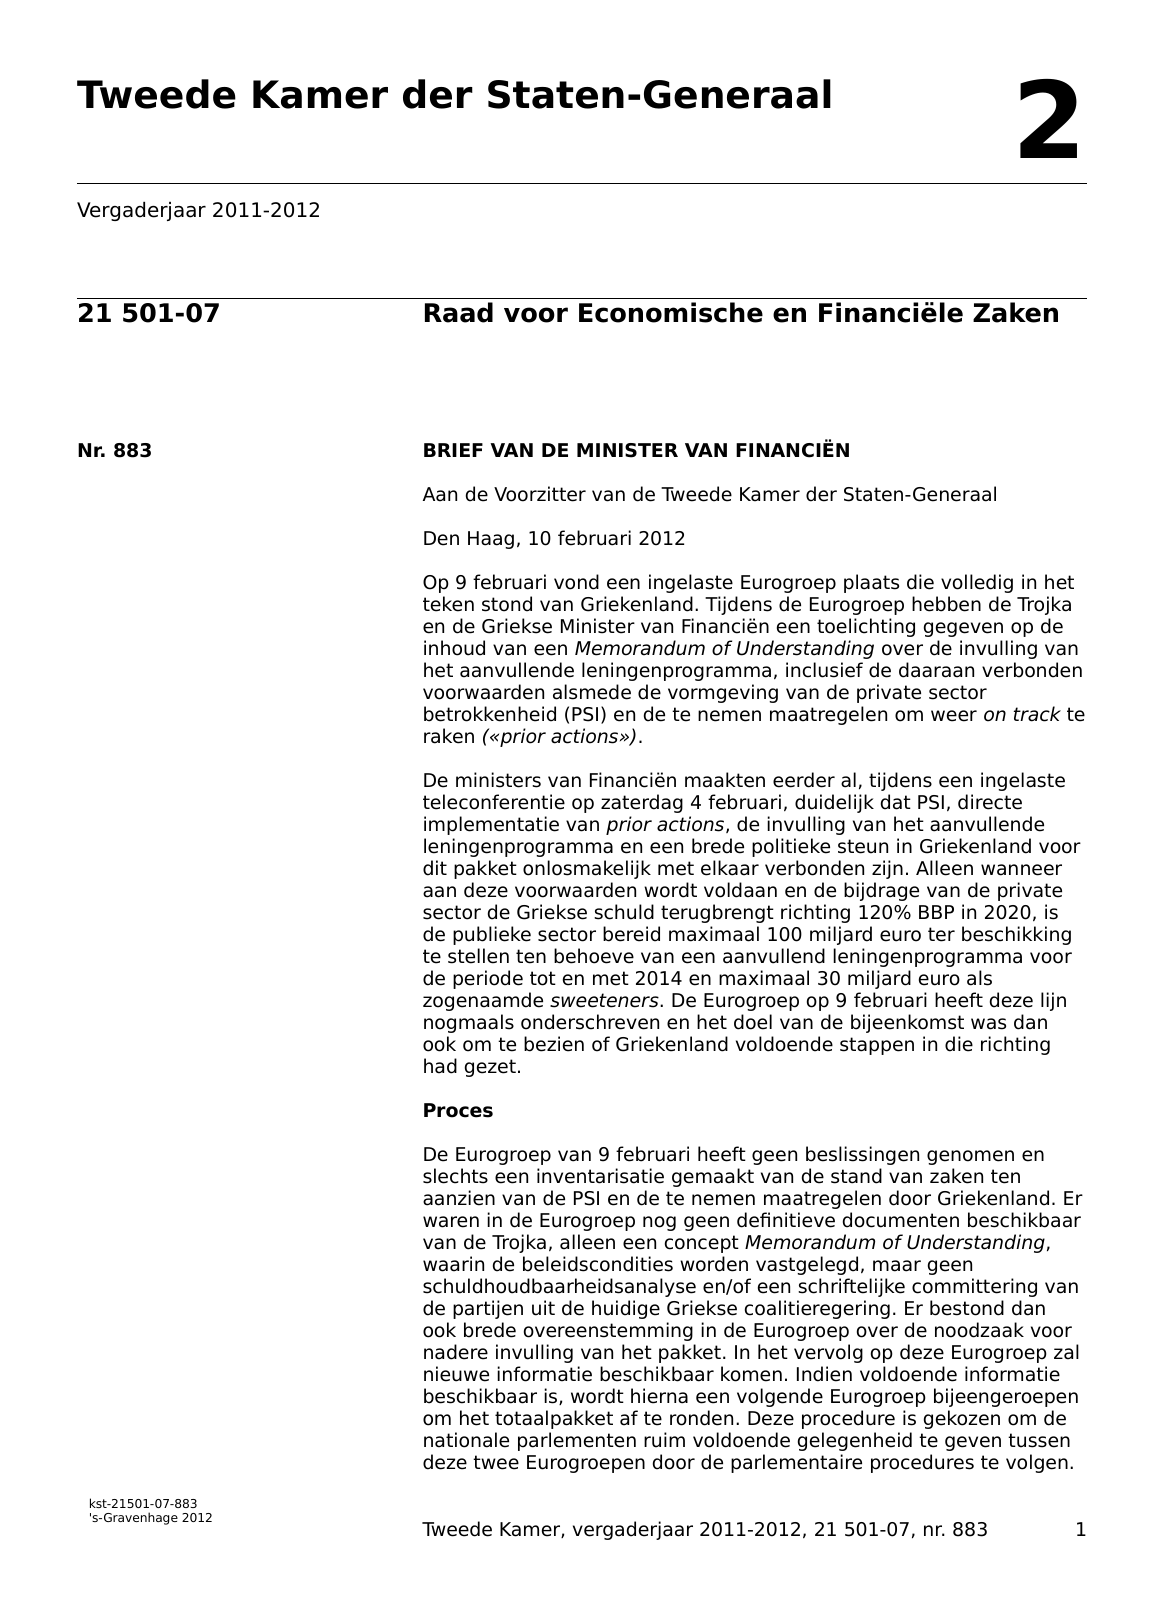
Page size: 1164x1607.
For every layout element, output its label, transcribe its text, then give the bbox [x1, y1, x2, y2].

text 's-Gravenhage 2012 [88, 1511, 323, 1525]
subtitle 21 501-07 Raad voor Economische en Financiële Zaken [77, 299, 1087, 329]
text Den Haag, 10 februari 2012 [422, 528, 1087, 550]
subtitle Nr. 883 BRIEF VAN DE MINISTER VAN FINANCIËN [77, 440, 1087, 462]
table_header Tweede Kamer der Staten-Generaal [77, 59, 886, 183]
text De Eurogroep van 9 februari heeft geen beslissingen genomen en slechts een inventarisatie gemaakt van de stand van zaken ten aanzien van de PSI en de te nemen maatregelen door Griekenland. Er waren in de Eurogroep nog geen definitieve documenten beschikbaar van de Trojka, alleen een concept Memorandum of Understanding, waarin de beleidscondities worden vastgelegd, maar geen schuldhoudbaarheidsanalyse en/of een schriftelijke committering van de partijen uit de huidige Griekse coalitieregering. Er bestond dan ook brede overeenstemming in de Eurogroep over de noodzaak voor nadere invulling van het pakket. In het vervolg op deze Eurogroep zal nieuwe informatie beschikbaar komen. Indien voldoende informatie beschikbaar is, wordt hierna een volgende Eurogroep bijeengeroepen om het totaalpakket af te ronden. Deze procedure is gekozen om de nationale parlementen ruim voldoende gelegenheid te geven tussen deze twee Eurogroepen door de parlementaire procedures te volgen. [422, 1144, 1087, 1474]
text Aan de Voorzitter van de Tweede Kamer der Staten-Generaal [422, 484, 1087, 506]
text De ministers van Financiën maakten eerder al, tijdens een ingelaste teleconferentie op zaterdag 4 februari, duidelijk dat PSI, directe implementatie van prior actions, de invulling van het aanvullende leningenprogramma en een brede politieke steun in Griekenland voor dit pakket onlosmakelijk met elkaar verbonden zijn. Alleen wanneer aan deze voorwaarden wordt voldaan en de bijdrage van de private sector de Griekse schuld terugbrengt richting 120% BBP in 2020, is de publieke sector bereid maximaal 100 miljard euro ter beschikking te stellen ten behoeve van een aanvullend leningenprogramma voor de periode tot en met 2014 en maximaal 30 miljard euro als zogenaamde sweeteners. De Eurogroep op 9 februari heeft deze lijn nogmaals onderschreven en het doel van de bijeenkomst was dan ook om te bezien of Griekenland voldoende stappen in die richting had gezet. [422, 770, 1087, 1078]
text Op 9 februari vond een ingelaste Eurogroep plaats die volledig in het teken stond van Griekenland. Tijdens de Eurogroep hebben de Trojka en de Griekse Minister van Financiën een toelichting gegeven op de inhoud van een Memorandum of Understanding over de invulling van het aanvullende leningenprogramma, inclusief de daaraan verbonden voorwaarden alsmede de vormgeving van de private sector betrokkenheid (PSI) en de te nemen maatregelen om weer on track te raken («prior actions»). [422, 572, 1087, 748]
table_cell Vergaderjaar 2011-2012 [77, 184, 1087, 298]
text kst-21501-07-883 [88, 1497, 323, 1511]
subtitle Proces [422, 1100, 1087, 1122]
table_header 2 [886, 59, 1087, 183]
